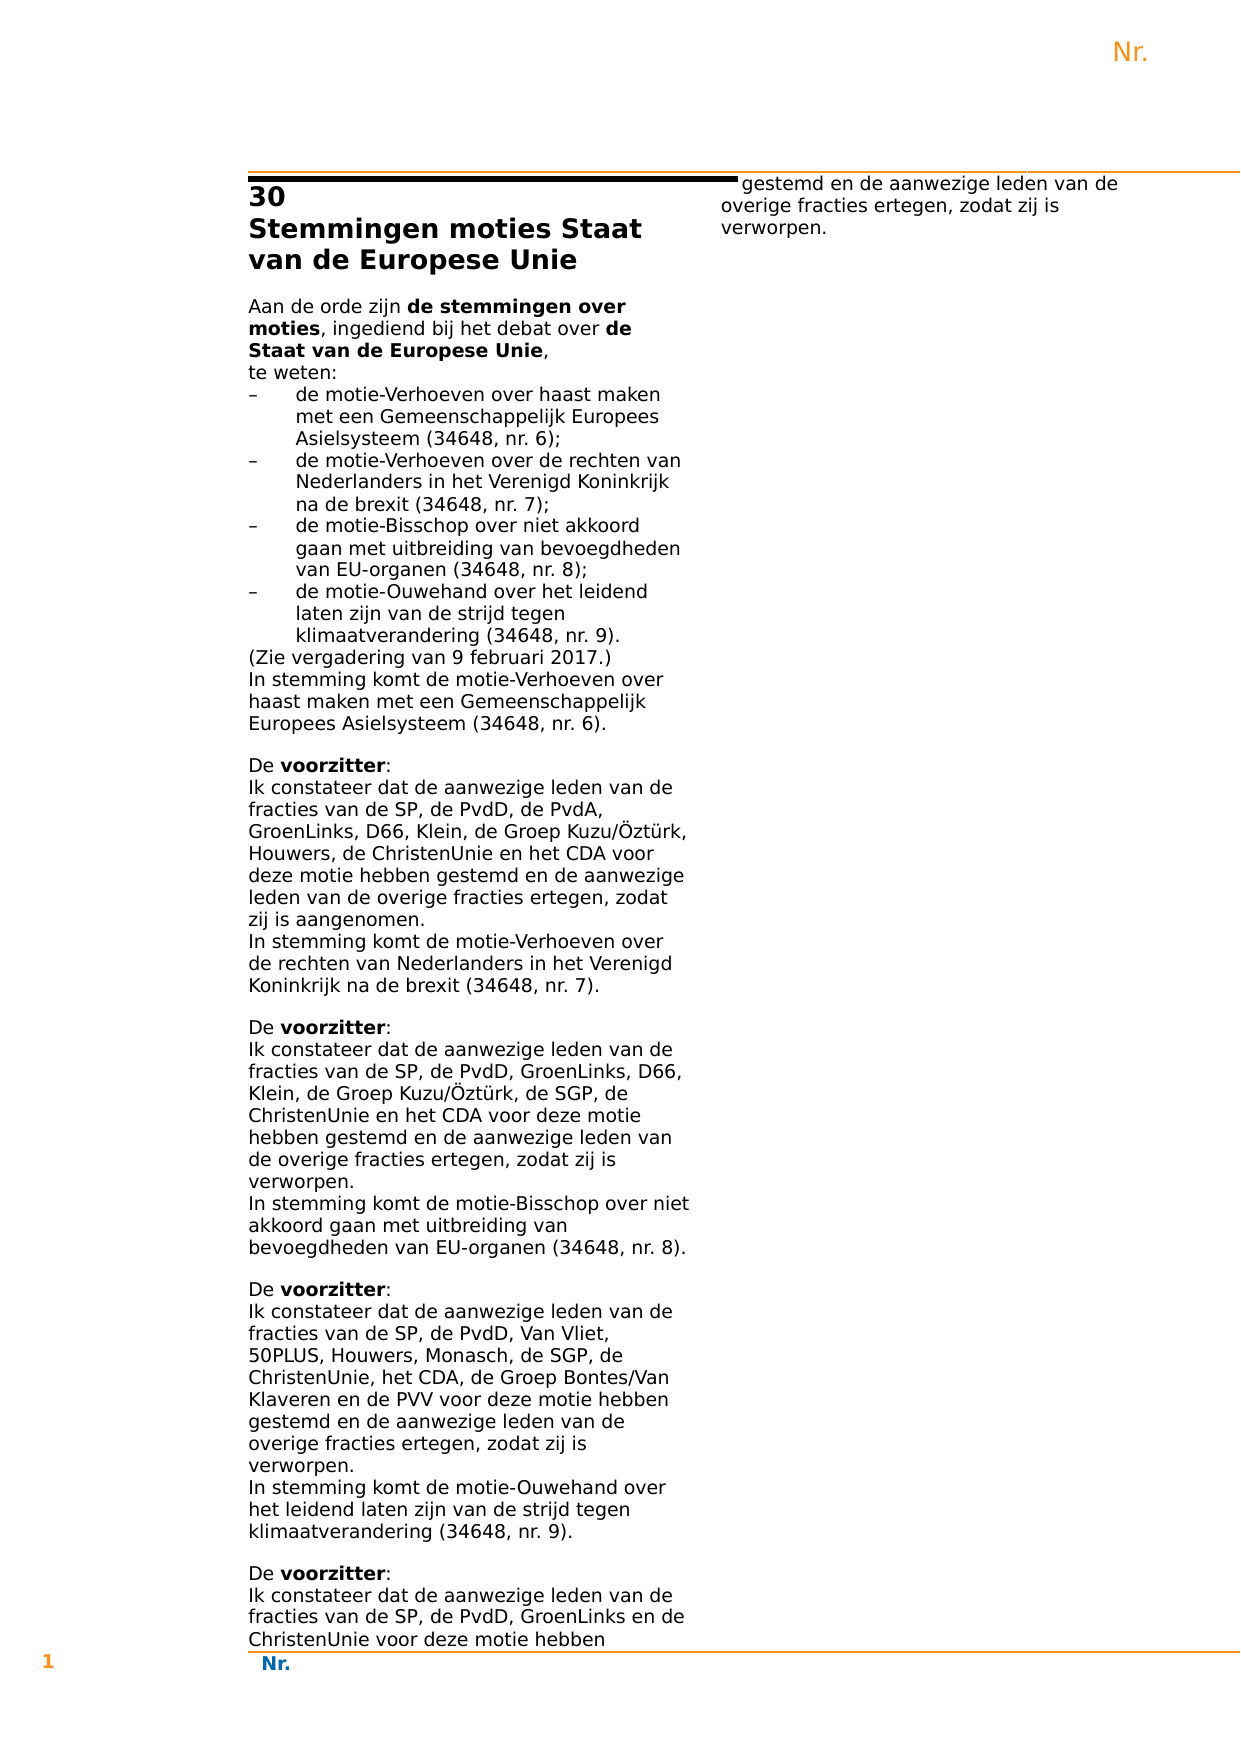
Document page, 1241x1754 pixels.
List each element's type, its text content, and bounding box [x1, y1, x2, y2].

list de motie-Verhoeven over de rechten van Nederlanders in het Verenigd Koninkrijk na de brexit (34648, nr. 7); [248, 449, 691, 515]
title 30 Stemmingen moties Staat van de Europese Unie [248, 182, 691, 276]
text In stemming komt de motie-Ouwehand over het leidend laten zijn van de strijd tegen klimaatverandering (34648, nr. 9). [248, 1477, 691, 1542]
text Ik constateer dat de aanwezige leden van de fracties van de SP, de PvdD, de PvdA, GroenLinks, D66, Klein, de Groep Kuzu/Öztürk, Houwers, de ChristenUnie en het CDA voor deze motie hebben gestemd en de aanwezige leden van de overige fracties ertegen, zodat zij is aangenomen. [248, 777, 691, 931]
list de motie-Ouwehand over het leidend laten zijn van de strijd tegen klimaatverandering (34648, nr. 9). [248, 581, 691, 647]
text (Zie vergadering van 9 februari 2017.) [248, 647, 691, 669]
text In stemming komt de motie-Verhoeven over haast maken met een Gemeenschappelijk Europees Asielsysteem (34648, nr. 6). [248, 669, 691, 735]
list de motie-Verhoeven over haast maken met een Gemeenschappelijk Europees Asielsysteem (34648, nr. 6); [248, 383, 691, 449]
text In stemming komt de motie-Bisschop over niet akkoord gaan met uitbreiding van bevoegdheden van EU-organen (34648, nr. 8). [248, 1193, 691, 1259]
text In stemming komt de motie-Verhoeven over de rechten van Nederlanders in het Verenigd Koninkrijk na de brexit (34648, nr. 7). [248, 931, 691, 997]
text De voorzitter: [248, 755, 691, 777]
list de motie-Bisschop over niet akkoord gaan met uitbreiding van bevoegdheden van EU-organen (34648, nr. 8); [248, 515, 691, 581]
text gestemd en de aanwezige leden van de overige fracties ertegen, zodat zij is verworpen. [721, 173, 1163, 239]
text De voorzitter: [248, 1279, 691, 1301]
text Ik constateer dat de aanwezige leden van de fracties van de SP, de PvdD, GroenLinks en de ChristenUnie voor deze motie hebben [248, 1584, 691, 1650]
text De voorzitter: [248, 1562, 691, 1584]
text Aan de orde zijn de stemmingen over moties, ingediend bij het debat over de Staat van de Europese Unie, [248, 296, 691, 362]
text te weten: [248, 362, 691, 383]
text Ik constateer dat de aanwezige leden van de fracties van de SP, de PvdD, Van Vliet, 50PLUS, Houwers, Monasch, de SGP, de ChristenUnie, het CDA, de Groep Bontes/Van Klaveren en de PVV voor deze motie hebben gestemd en de aanwezige leden van de overige fracties ertegen, zodat zij is verworpen. [248, 1301, 691, 1477]
text Ik constateer dat de aanwezige leden van de fracties van de SP, de PvdD, GroenLinks, D66, Klein, de Groep Kuzu/Öztürk, de SGP, de ChristenUnie en het CDA voor deze motie hebben gestemd en de aanwezige leden van de overige fracties ertegen, zodat zij is verworpen. [248, 1039, 691, 1193]
text De voorzitter: [248, 1017, 691, 1039]
